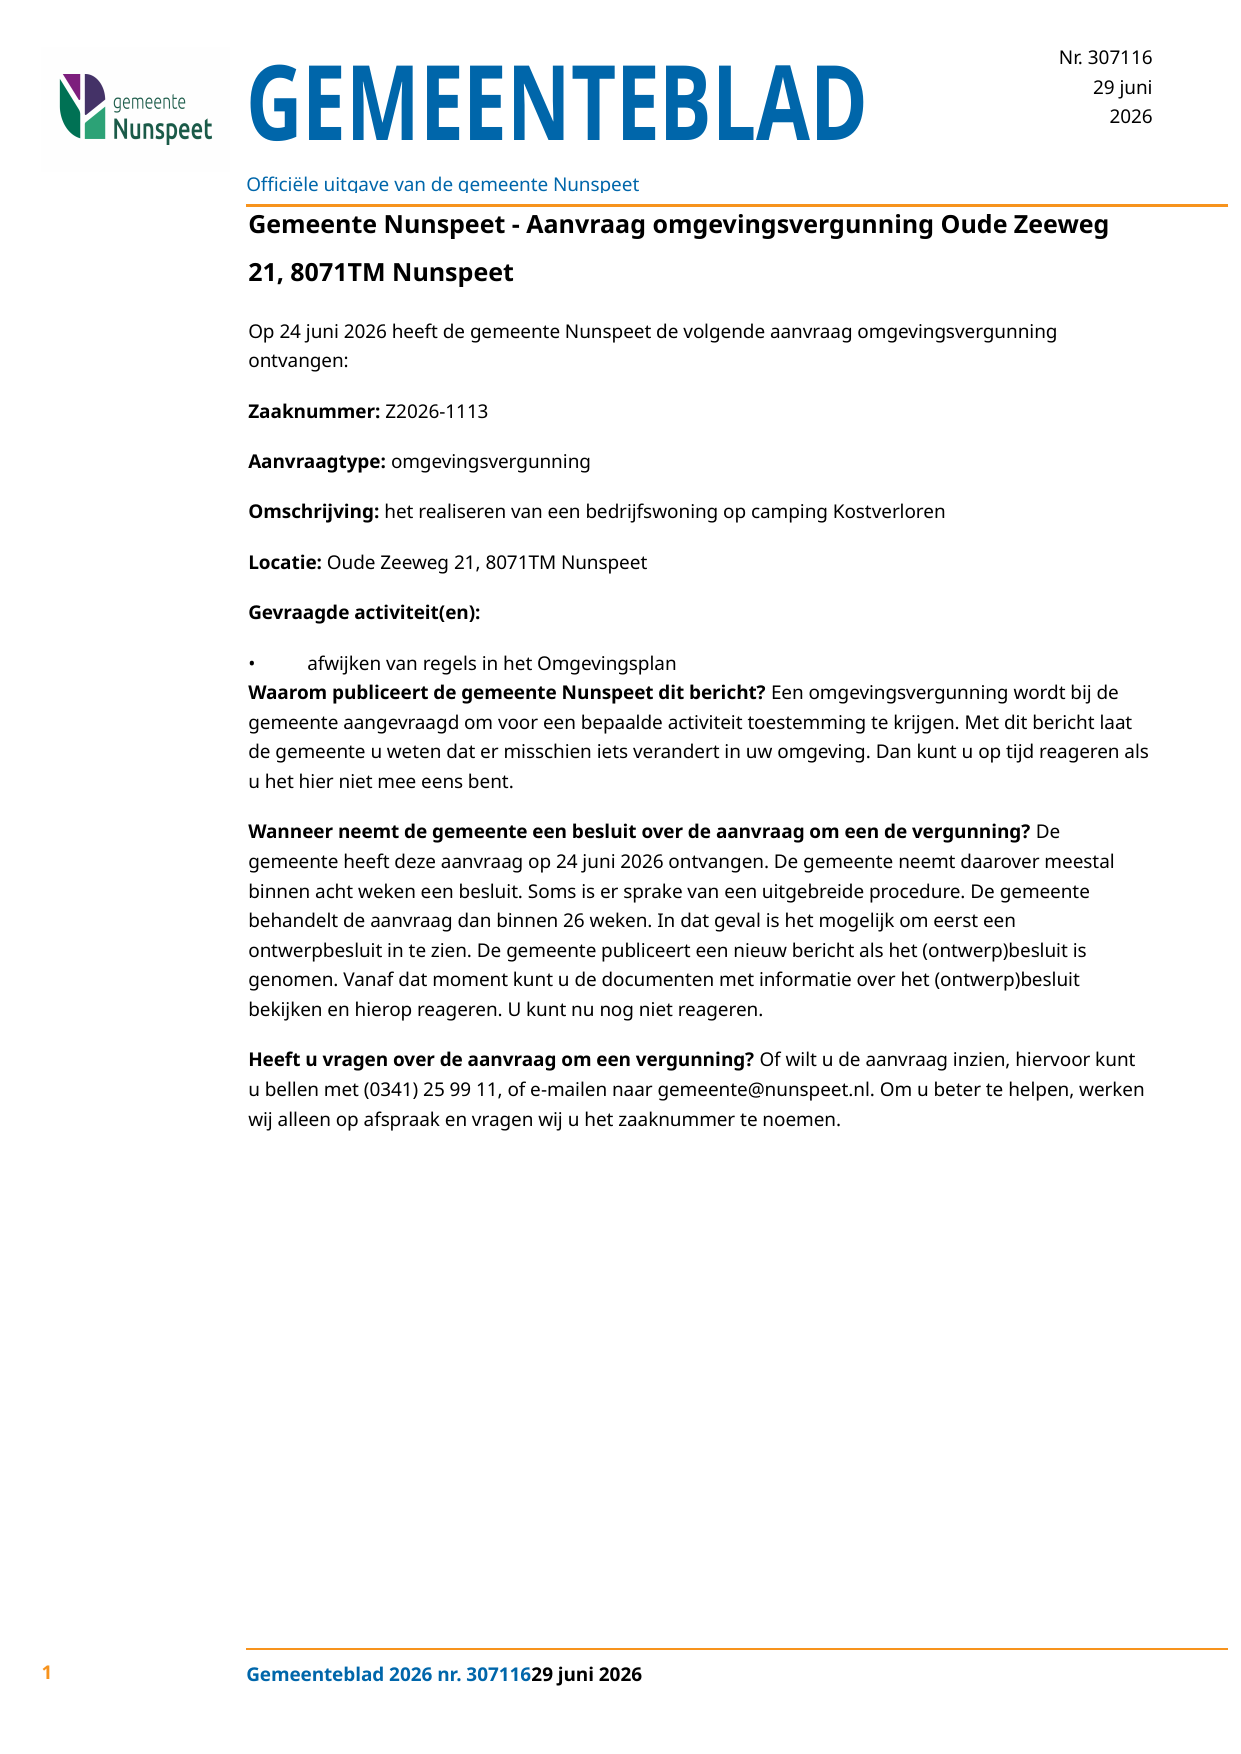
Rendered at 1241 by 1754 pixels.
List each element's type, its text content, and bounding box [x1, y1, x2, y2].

text Locatie: Oude Zeeweg 21, 8071TM Nunspeet [248, 549, 1152, 575]
list afwijken van regels in het Omgevingsplan [248, 650, 1152, 676]
text Op 24 juni 2026 heeft de gemeente Nunspeet de volgende aanvraag omgevingsvergunning ontvangen: [248, 318, 1152, 373]
text Zaaknummer: Z2026-1113 [248, 398, 1152, 424]
text Gevraagde activiteit(en): [248, 599, 1152, 625]
text Omschrijving: het realiseren van een bedrijfswoning op camping Kostverloren [248, 499, 1152, 524]
text Wanneer neemt de gemeente een besluit over de aanvraag om een de vergunning? De gemeente heeft deze aanvraag op 24 juni 2026 ontvangen. De gemeente neemt daarover meestal binnen acht weken een besluit. Soms is er sprake van een uitgebreide procedure. De gemeente behandelt de aanvraag dan binnen 26 weken. In dat geval is het mogelijk om eerst een ontwerpbesluit in te zien. De gemeente publiceert een nieuw bericht als het (ontwerp)besluit is genomen. Vanaf dat moment kunt u de documenten met informatie over het (ontwerp)besluit bekijken en hierop reageren. U kunt nu nog niet reageren. [248, 819, 1152, 1022]
text Heeft u vragen over de aanvraag om een vergunning? Of wilt u de aanvraag inzien, hiervoor kunt u bellen met (0341) 25 99 11, of e-mailen naar gemeente@nunspeet.nl. Om u beter te helpen, werken wij alleen op afspraak en vragen wij u het zaaknummer te noemen. [248, 1047, 1152, 1132]
text Aanvraagtype: omgevingsvergunning [248, 448, 1152, 474]
text Waarom publiceert de gemeente Nunspeet dit bericht? Een omgevingsvergunning wordt bij de gemeente aangevraagd om voor een bepaalde activiteit toestemming te krijgen. Met dit bericht laat de gemeente u weten dat er misschien iets verandert in uw omgeving. Dan kunt u op tijd reageren als u het hier niet mee eens bent. [248, 679, 1152, 794]
text Gemeente Nunspeet - Aanvraag omgevingsvergunning Oude Zeeweg 21, 8071TM Nunspeet [248, 207, 1152, 288]
picture [41, 47, 231, 172]
